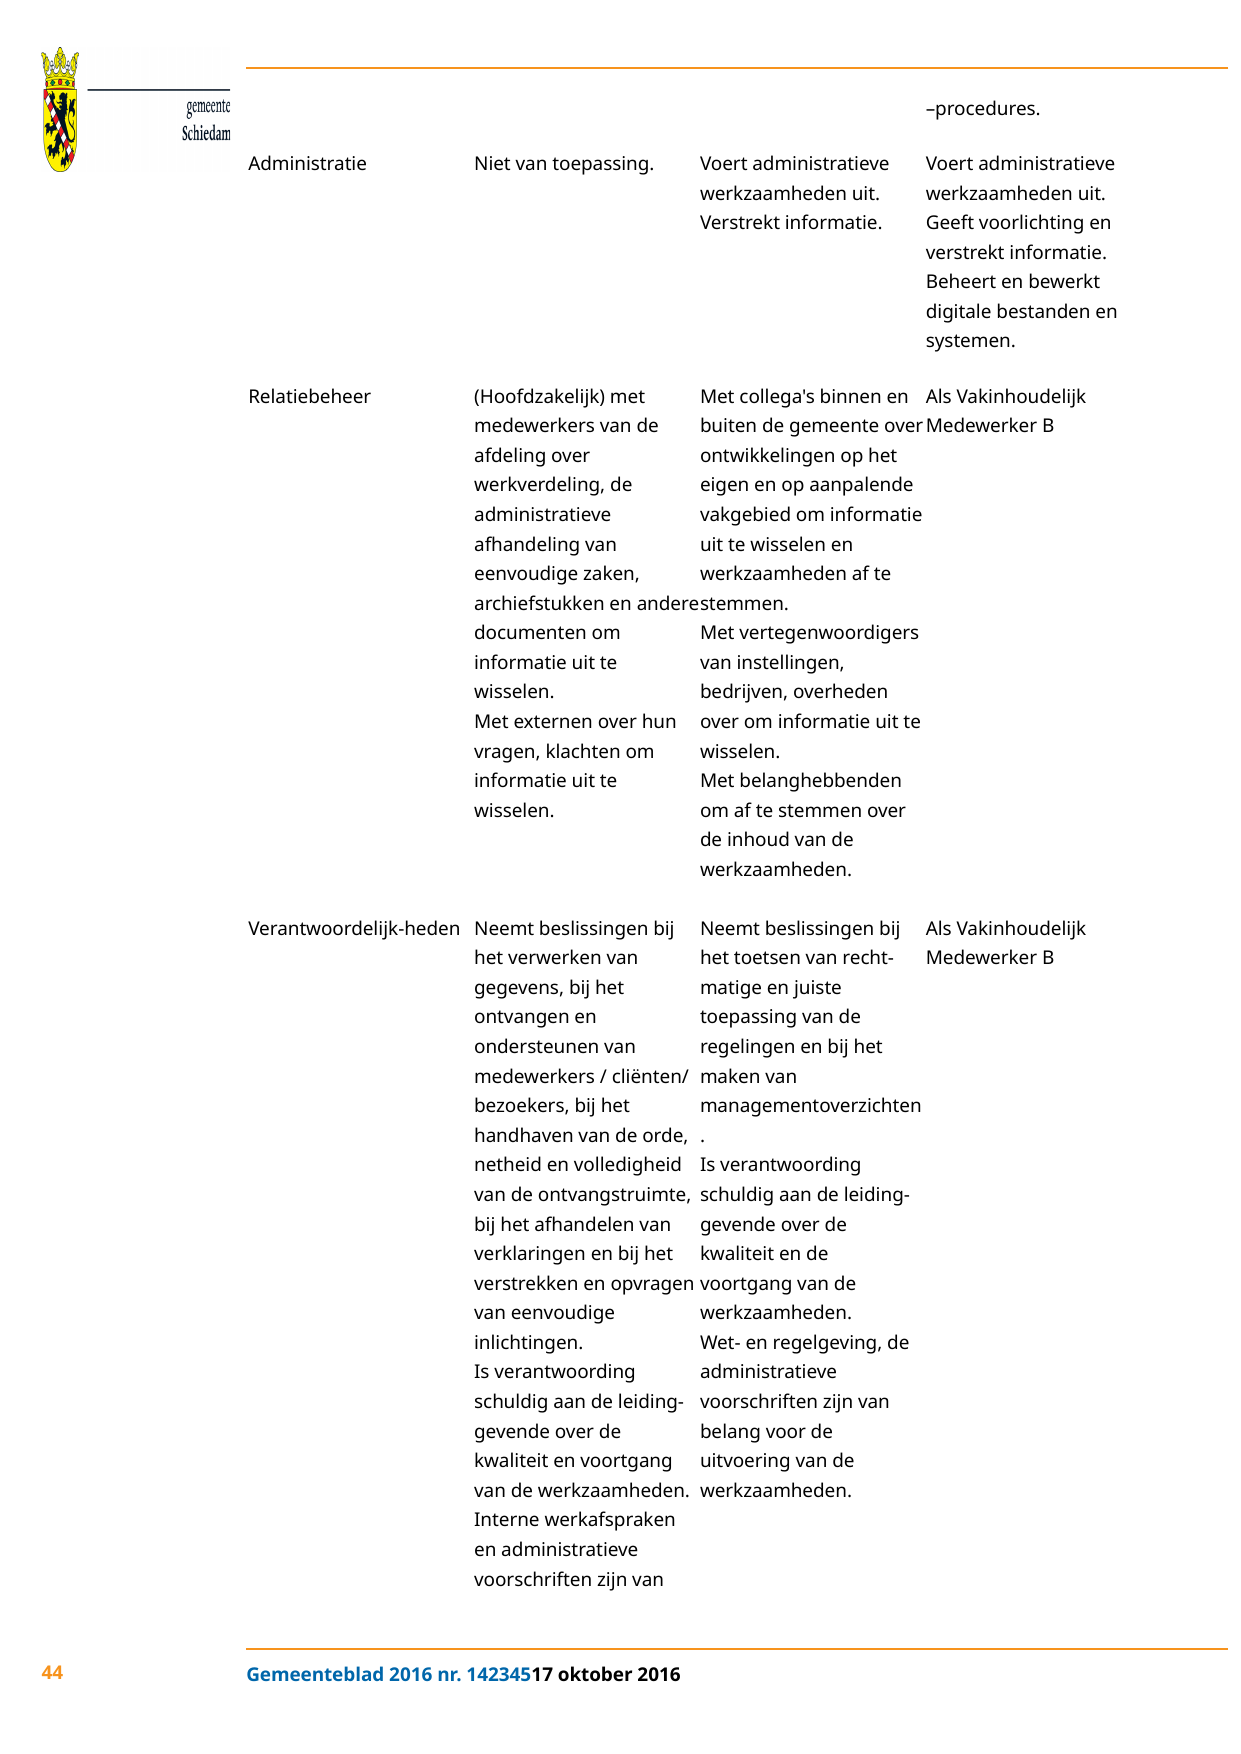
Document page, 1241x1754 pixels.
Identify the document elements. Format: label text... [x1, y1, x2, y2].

table_cell Met collega's binnen en buiten de gemeente over ontwikkelingen op het eigen en op aanpalende vakgebied om informatie uit te wisselen en werkzaamheden af te stemmen. Met vertegenwoordigers van instellingen, bedrijven, overheden over om informatie uit te wisselen. Met belanghebbenden om af te stemmen over de inhoud van de werkzaamheden. [700, 383, 926, 912]
table_cell Voert administratieve werkzaamheden uit. Verstrekt informatie. [700, 150, 926, 383]
table_header Verantwoordelijk-heden [248, 915, 474, 1591]
table_cell [248, 95, 474, 150]
table_cell Relatiebeheer [248, 383, 474, 912]
table_cell [700, 95, 926, 150]
table_cell Voert administratieve werkzaamheden uit. Geeft voorlichting en verstrekt informatie. Beheert en bewerkt digitale bestanden en systemen. [926, 150, 1152, 383]
table_cell [474, 95, 700, 150]
table_cell Als Vakinhoudelijk Medewerker B [926, 383, 1152, 912]
table_cell Administratie [248, 150, 474, 383]
table_cell (Hoofdzakelijk) met medewerkers van de afdeling over werkverdeling, de administratieve afhandeling van eenvoudige zaken, archiefstukken en andere documenten om informatie uit te wisselen. Met externen over hun vragen, klachten om informatie uit te wisselen. [474, 383, 700, 912]
picture [41, 47, 231, 172]
table_header Neemt beslissingen bij het toetsen van recht-matige en juiste toepassing van de regelingen en bij het maken van managementoverzichten. Is verantwoording schuldig aan de leiding-gevende over de kwaliteit en de voortgang van de werkzaamheden. Wet- en regelgeving, de administratieve voorschriften zijn van belang voor de uitvoering van de werkzaamheden. [700, 915, 926, 1591]
table_cell Niet van toepassing. [474, 150, 700, 383]
table_header Neemt beslissingen bij het verwerken van gegevens, bij het ontvangen en ondersteunen van medewerkers / cliënten/ bezoekers, bij het handhaven van de orde, netheid en volledigheid van de ontvangstruimte, bij het afhandelen van verklaringen en bij het verstrekken en opvragen van eenvoudige inlichtingen. Is verantwoording schuldig aan de leiding-gevende over de kwaliteit en voortgang van de werkzaamheden. Interne werkafspraken en administratieve voorschriften zijn van [474, 915, 700, 1591]
table_cell –procedures. [926, 95, 1152, 150]
table_header Als Vakinhoudelijk Medewerker B [926, 915, 1152, 1591]
